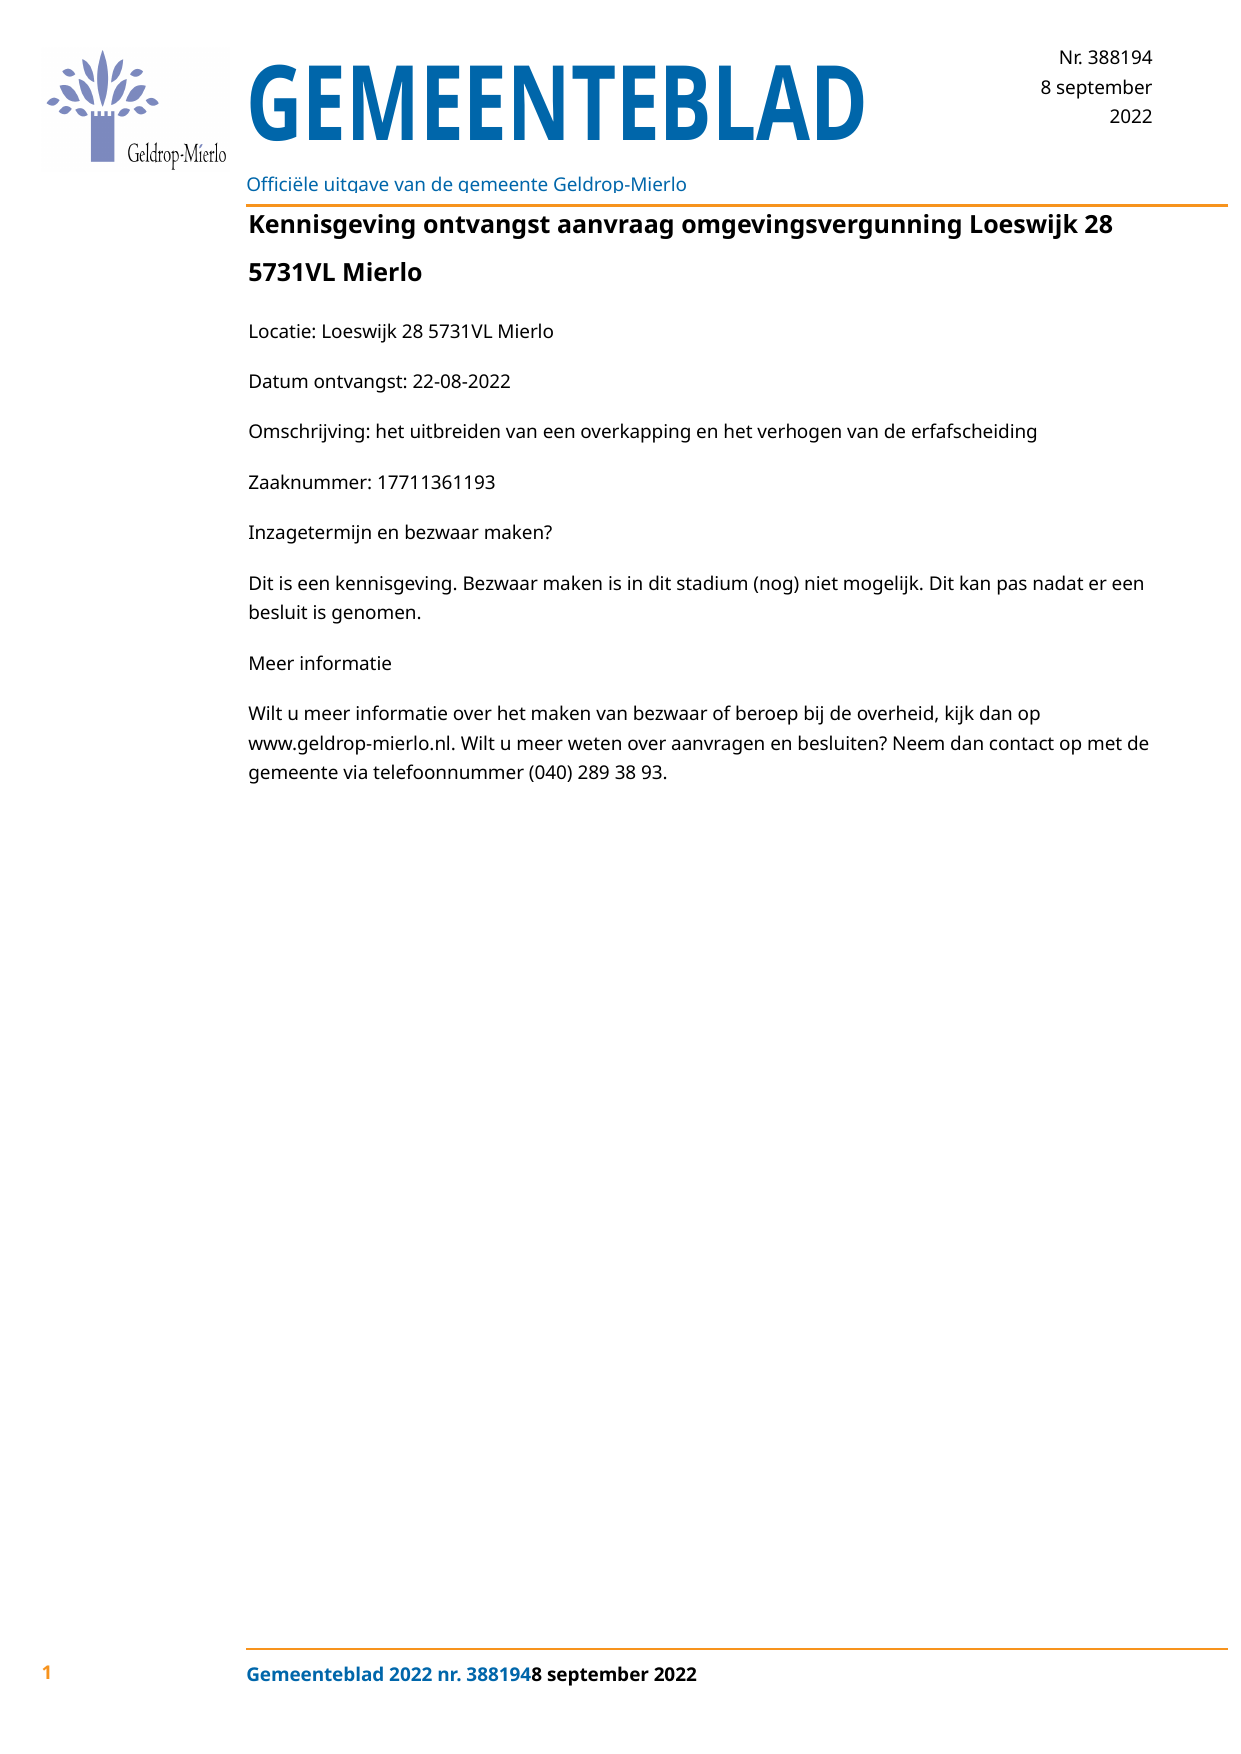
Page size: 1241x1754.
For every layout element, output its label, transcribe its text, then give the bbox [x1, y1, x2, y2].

text Omschrijving: het uitbreiden van een overkapping en het verhogen van de erfafscheiding [248, 419, 1152, 444]
text Dit is een kennisgeving. Bezwaar maken is in dit stadium (nog) niet mogelijk. Dit kan pas nadat er een besluit is genomen. [248, 570, 1152, 625]
text Meer informatie [248, 650, 1152, 676]
text Kennisgeving ontvangst aanvraag omgevingsvergunning Loeswijk 28 5731VL Mierlo [248, 207, 1152, 288]
text Locatie: Loeswijk 28 5731VL Mierlo [248, 318, 1152, 344]
text Datum ontvangst: 22-08-2022 [248, 368, 1152, 394]
text Wilt u meer informatie over het maken van bezwaar of beroep bij de overheid, kijk dan op www.geldrop-mierlo.nl. Wilt u meer weten over aanvragen en besluiten? Neem dan contact op met de gemeente via telefoonnummer (040) 289 38 93. [248, 700, 1152, 785]
picture [41, 47, 231, 172]
text Zaaknummer: 17711361193 [248, 469, 1152, 495]
text Inzagetermijn en bezwaar maken? [248, 519, 1152, 545]
